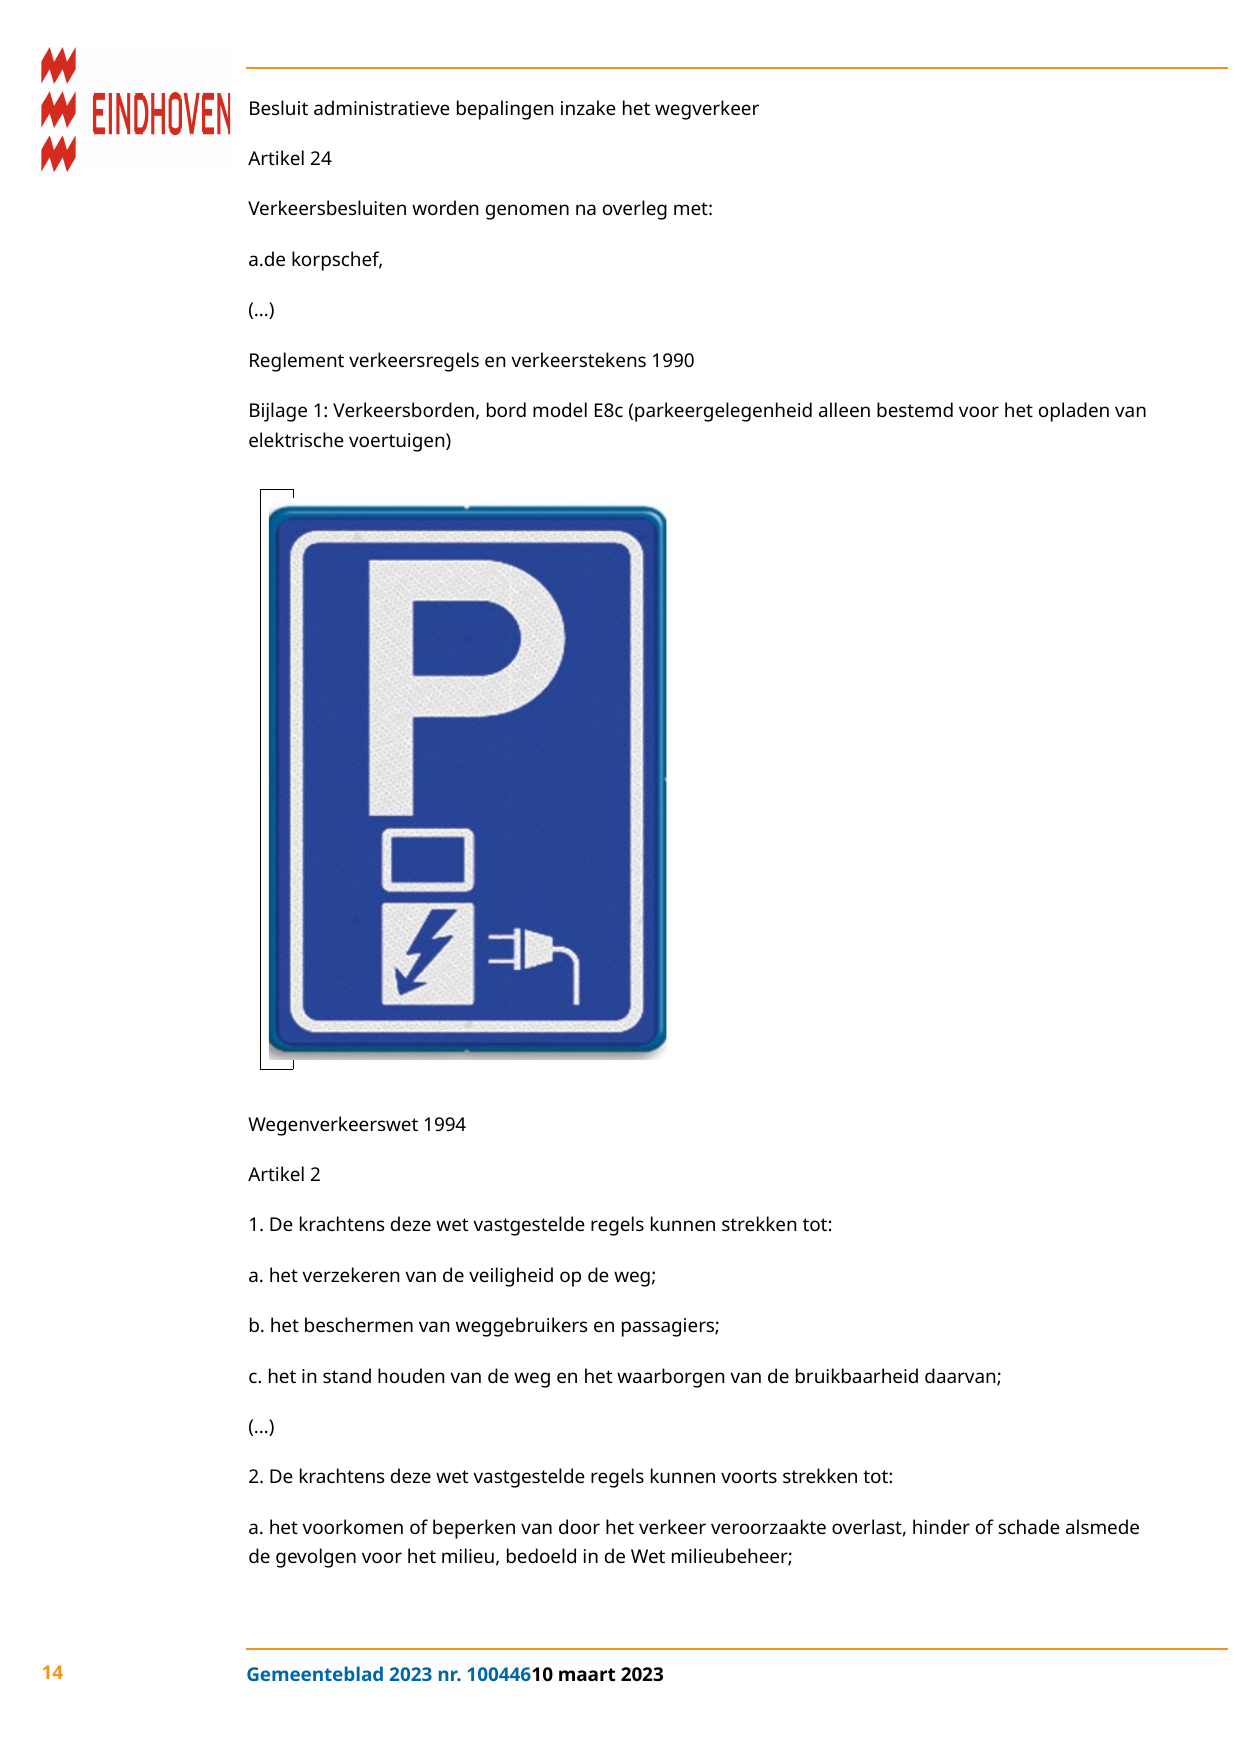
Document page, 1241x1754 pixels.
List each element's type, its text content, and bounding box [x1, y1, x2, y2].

text 2. De krachtens deze wet vastgestelde regels kunnen voorts strekken tot: [248, 1464, 1152, 1489]
text Besluit administratieve bepalingen inzake het wegverkeer [248, 95, 1152, 121]
text Verkeersbesluiten worden genomen na overleg met: [248, 196, 1152, 221]
text (…) [248, 296, 1152, 322]
text a. het voorkomen of beperken van door het verkeer veroorzaakte overlast, hinder of schade alsmede de gevolgen voor het milieu, bedoeld in de Wet milieubeheer; [248, 1514, 1152, 1569]
text Artikel 24 [248, 145, 1152, 171]
text a.de korpschef, [248, 246, 1152, 272]
text Artikel 2 [248, 1161, 1152, 1187]
text (…) [248, 1413, 1152, 1439]
text Bijlage 1: Verkeersborden, bord model E8c (parkeergelegenheid alleen bestemd voor het opladen van elektrische voertuigen) [248, 397, 1152, 453]
picture [41, 47, 231, 172]
text Wegenverkeerswet 1994 [248, 1111, 1152, 1137]
text a. het verzekeren van de veiligheid op de weg; [248, 1262, 1152, 1288]
text 1. De krachtens deze wet vastgestelde regels kunnen strekken tot: [248, 1212, 1152, 1237]
picture [268, 498, 1155, 1060]
text b. het beschermen van weggebruikers en passagiers; [248, 1312, 1152, 1338]
text c. het in stand houden van de weg en het waarborgen van de bruikbaarheid daarvan; [248, 1363, 1152, 1389]
text Reglement verkeersregels en verkeerstekens 1990 [248, 347, 1152, 373]
